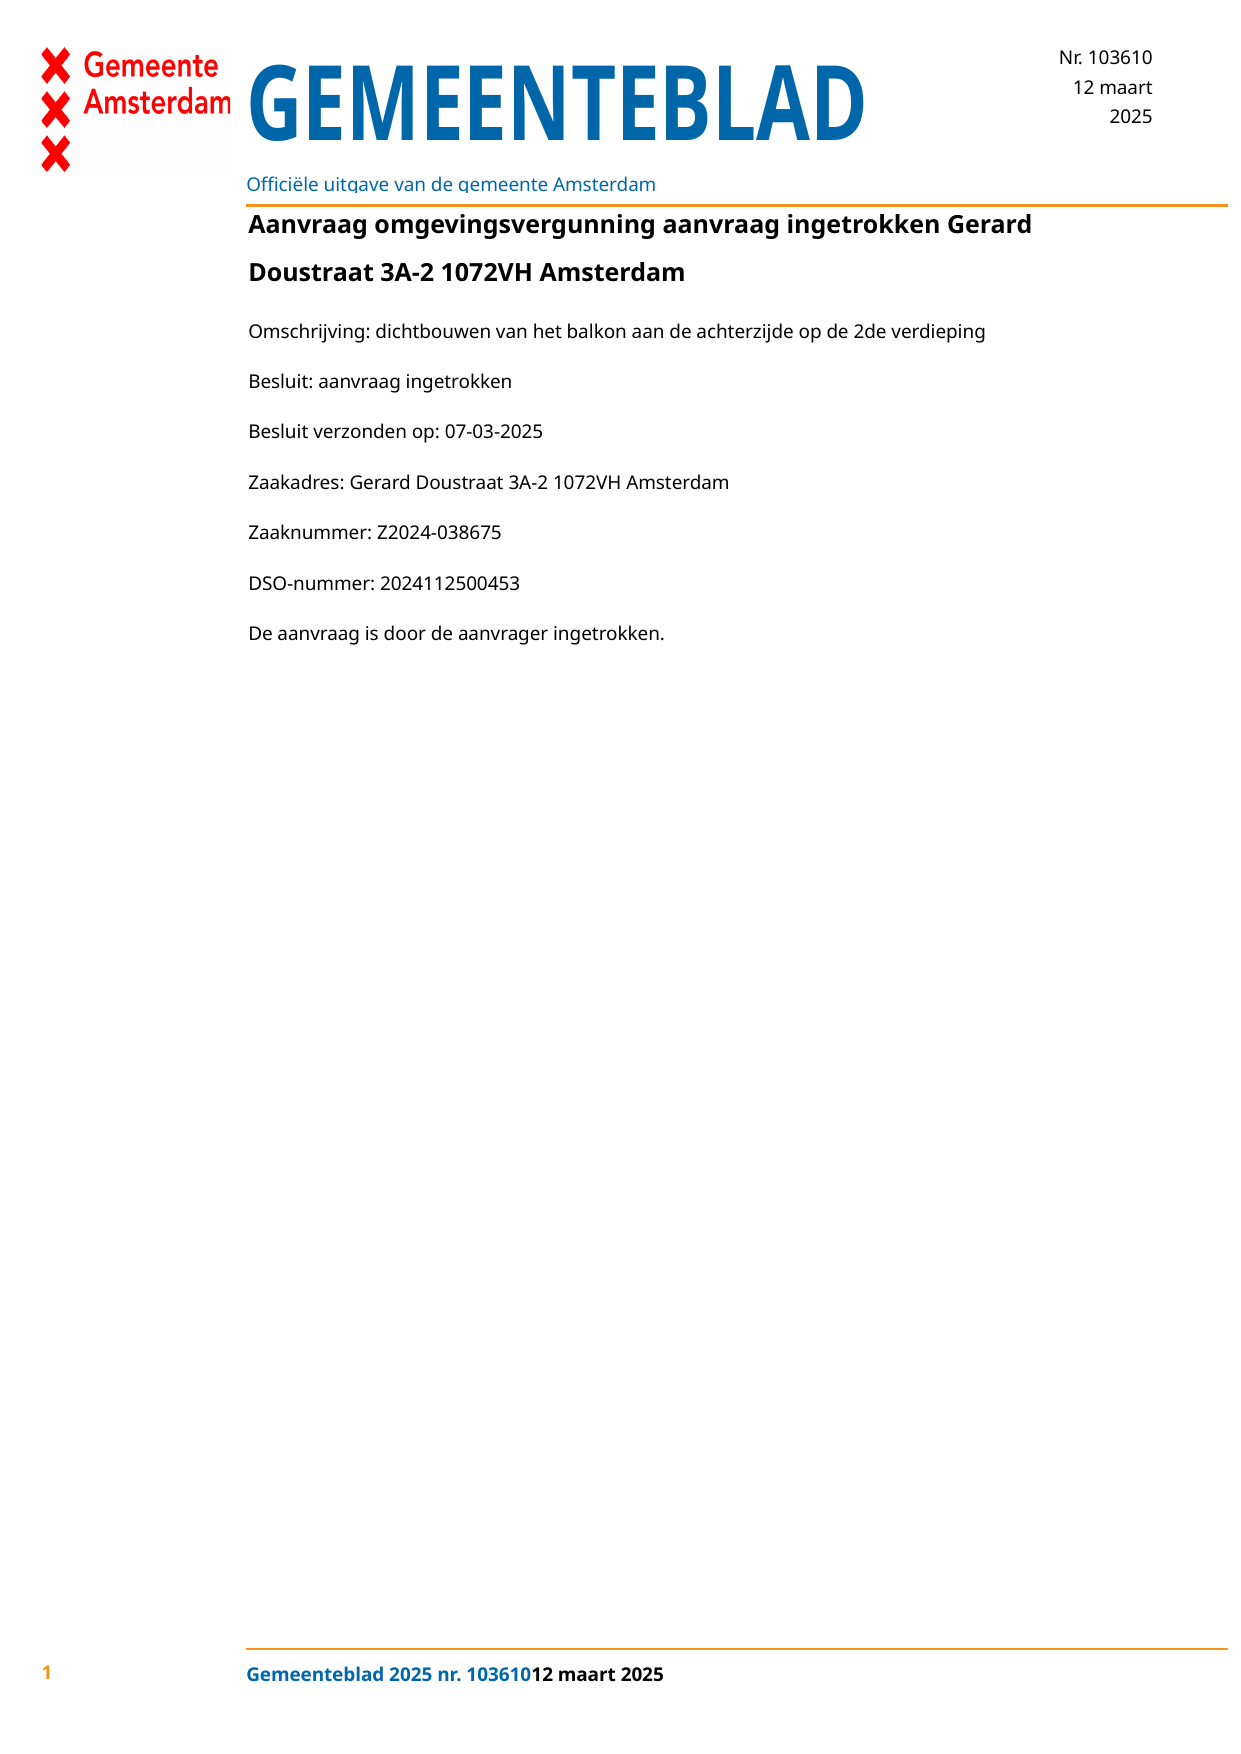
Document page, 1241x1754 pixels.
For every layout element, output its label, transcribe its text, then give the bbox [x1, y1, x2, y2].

text Aanvraag omgevingsvergunning aanvraag ingetrokken Gerard Doustraat 3A-2 1072VH Amsterdam [248, 207, 1152, 288]
text DSO-nummer: 2024112500453 [248, 570, 1152, 596]
text Besluit verzonden op: 07-03-2025 [248, 419, 1152, 444]
text De aanvraag is door de aanvrager ingetrokken. [248, 620, 1152, 646]
text Besluit: aanvraag ingetrokken [248, 368, 1152, 394]
picture [41, 47, 231, 172]
text Zaakadres: Gerard Doustraat 3A-2 1072VH Amsterdam [248, 469, 1152, 495]
text Omschrijving: dichtbouwen van het balkon aan de achterzijde op de 2de verdieping [248, 318, 1152, 344]
text Zaaknummer: Z2024-038675 [248, 519, 1152, 545]
